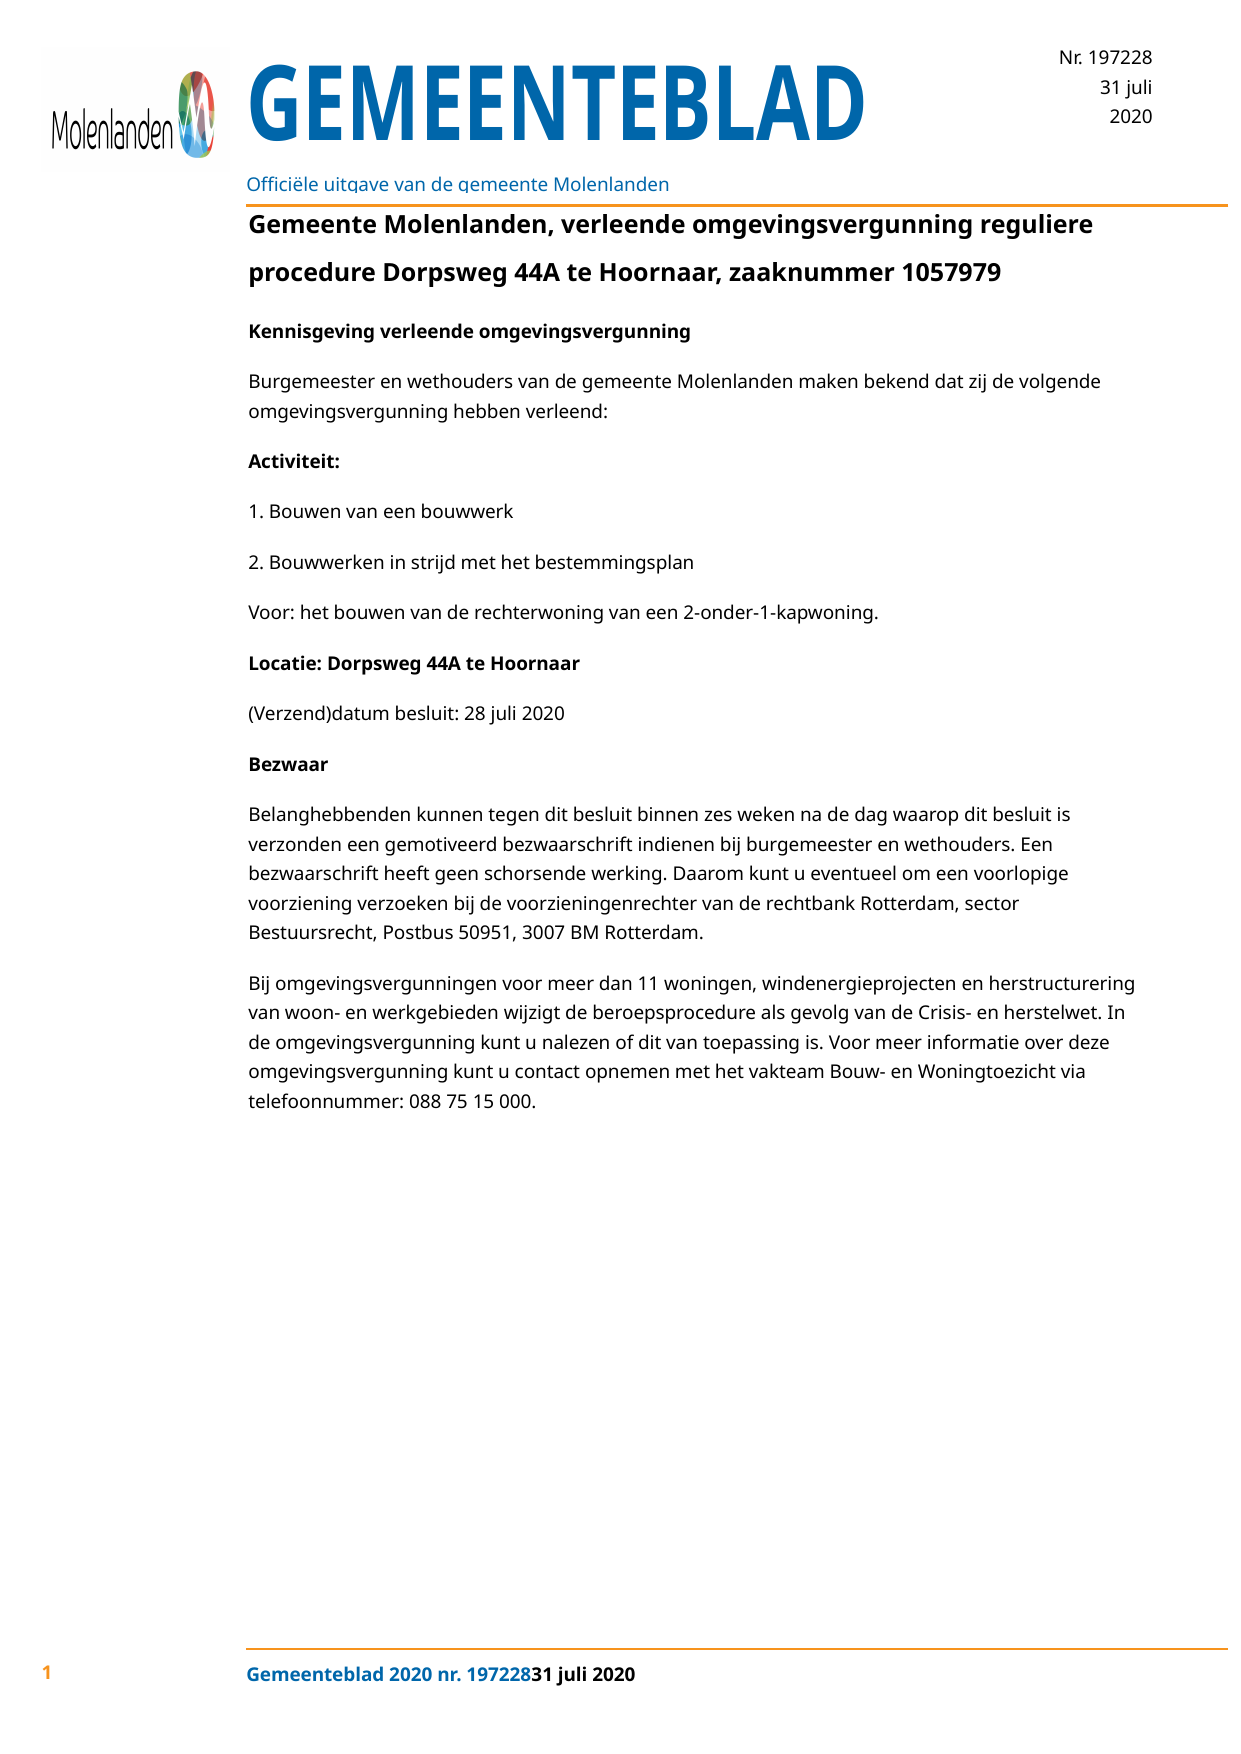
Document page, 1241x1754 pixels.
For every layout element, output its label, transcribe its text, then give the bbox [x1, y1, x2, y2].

text Bezwaar [248, 751, 1152, 777]
text (Verzend)datum besluit: 28 juli 2020 [248, 700, 1152, 726]
text 2. Bouwwerken in strijd met het bestemmingsplan [248, 549, 1152, 575]
text Bij omgevingsvergunningen voor meer dan 11 woningen, windenergieprojecten en herstructurering van woon- en werkgebieden wijzigt de beroepsprocedure als gevolg van de Crisis- en herstelwet. In de omgevingsvergunning kunt u nalezen of dit van toepassing is. Voor meer informatie over deze omgevingsvergunning kunt u contact opnemen met het vakteam Bouw- en Woningtoezicht via telefoonnummer: 088 75 15 000. [248, 970, 1152, 1114]
text Locatie: Dorpsweg 44A te Hoornaar [248, 650, 1152, 676]
text Kennisgeving verleende omgevingsvergunning [248, 318, 1152, 344]
picture [41, 47, 231, 172]
text Voor: het bouwen van de rechterwoning van een 2-onder-1-kapwoning. [248, 599, 1152, 625]
text Gemeente Molenlanden, verleende omgevingsvergunning reguliere procedure Dorpsweg 44A te Hoornaar, zaaknummer 1057979 [248, 207, 1152, 288]
text Burgemeester en wethouders van de gemeente Molenlanden maken bekend dat zij de volgende omgevingsvergunning hebben verleend: [248, 368, 1152, 424]
text 1. Bouwen van een bouwwerk [248, 499, 1152, 524]
text Activiteit: [248, 448, 1152, 474]
text Belanghebbenden kunnen tegen dit besluit binnen zes weken na de dag waarop dit besluit is verzonden een gemotiveerd bezwaarschrift indienen bij burgemeester en wethouders. Een bezwaarschrift heeft geen schorsende werking. Daarom kunt u eventueel om een voorlopige voorziening verzoeken bij de voorzieningenrechter van de rechtbank Rotterdam, sector Bestuursrecht, Postbus 50951, 3007 BM Rotterdam. [248, 801, 1152, 945]
